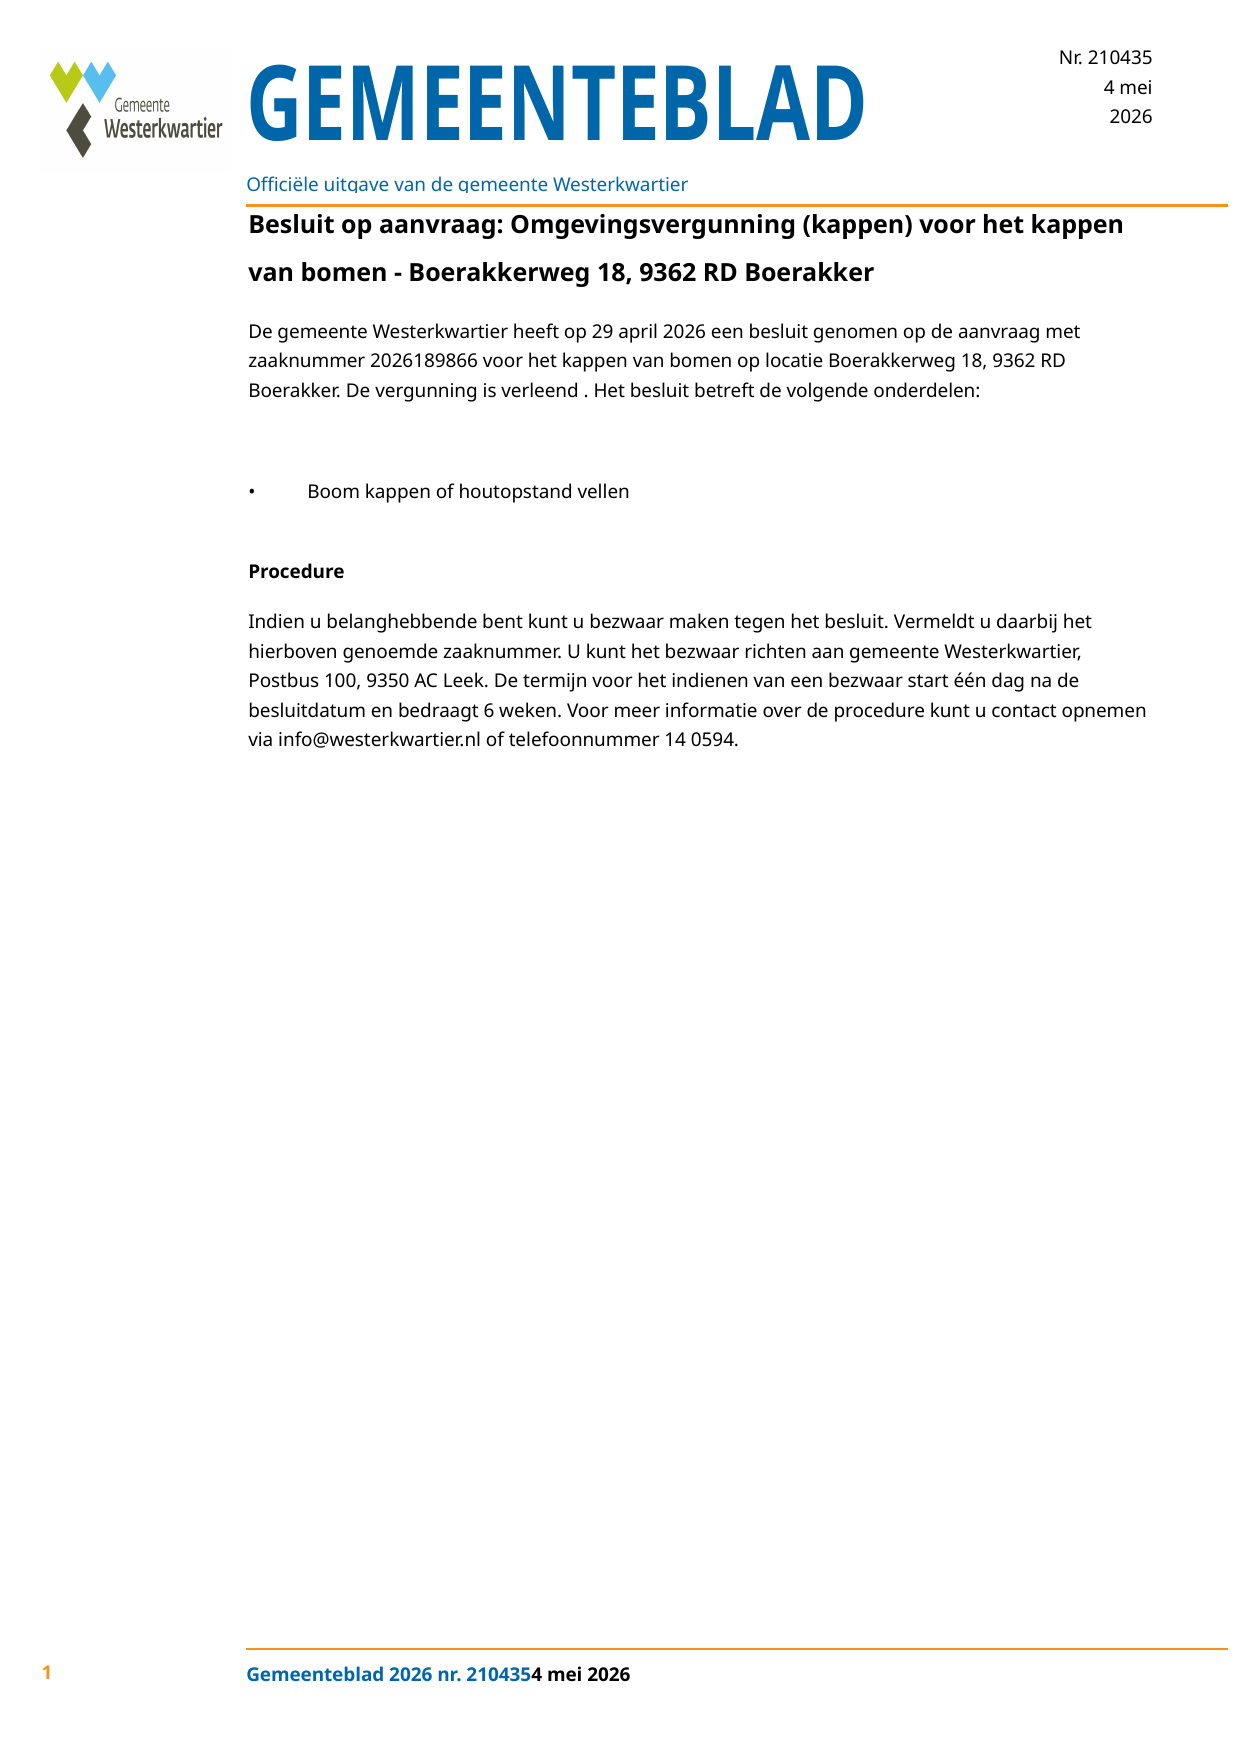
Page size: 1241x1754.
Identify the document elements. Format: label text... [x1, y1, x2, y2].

text Besluit op aanvraag: Omgevingsvergunning (kappen) voor het kappen van bomen - Boerakkerweg 18, 9362 RD Boerakker [248, 207, 1152, 288]
picture [41, 47, 231, 172]
list Boom kappen of houtopstand vellen [248, 478, 1152, 504]
text Procedure [248, 558, 1152, 584]
text De gemeente Westerkwartier heeft op 29 april 2026 een besluit genomen op de aanvraag met zaaknummer 2026189866 voor het kappen van bomen op locatie Boerakkerweg 18, 9362 RD Boerakker. De vergunning is verleend . Het besluit betreft de volgende onderdelen: [248, 318, 1152, 403]
text Indien u belanghebbende bent kunt u bezwaar maken tegen het besluit. Vermeldt u daarbij het hierboven genoemde zaaknummer. U kunt het bezwaar richten aan gemeente Westerkwartier, Postbus 100, 9350 AC Leek. De termijn voor het indienen van een bezwaar start één dag na de besluitdatum en bedraagt 6 weken. Voor meer informatie over de procedure kunt u contact opnemen via info@westerkwartier.nl of telefoonnummer 14 0594. [248, 608, 1152, 752]
